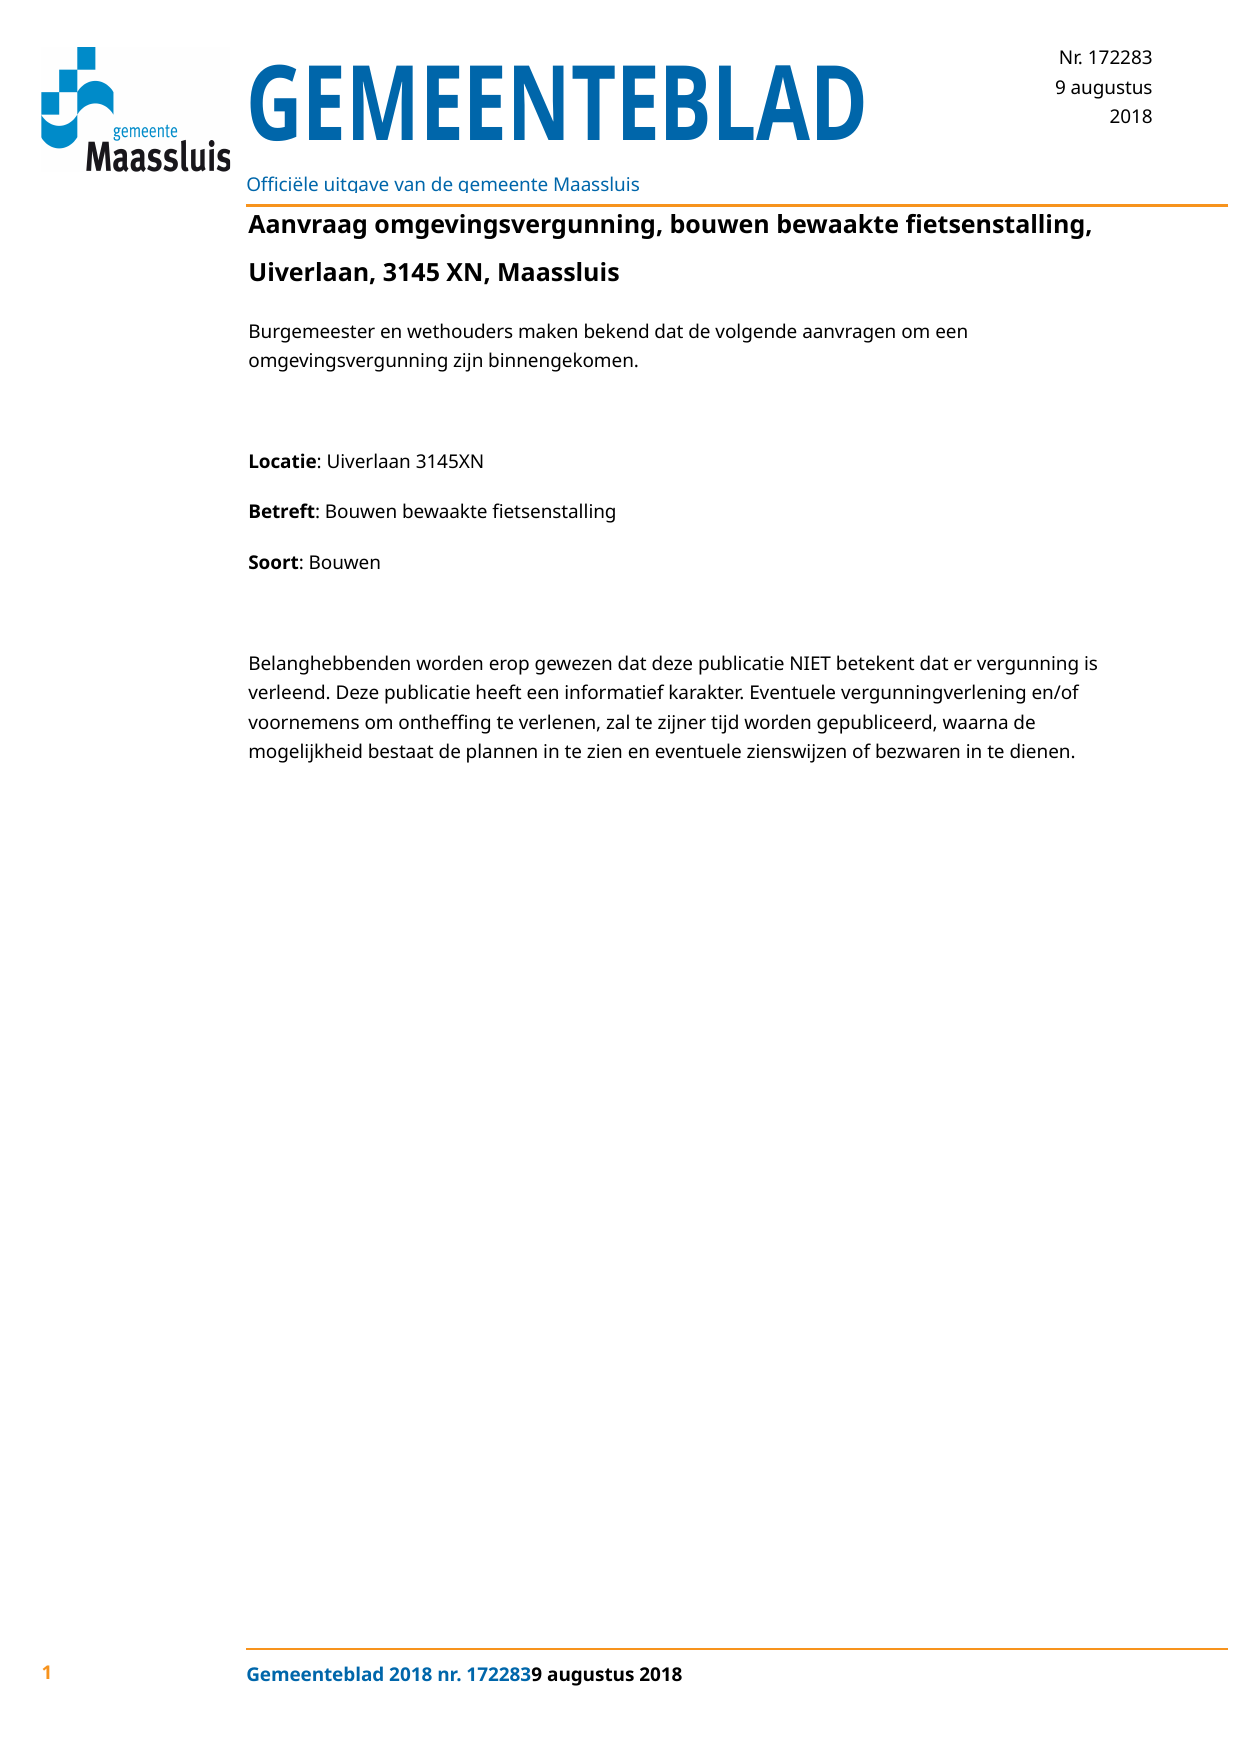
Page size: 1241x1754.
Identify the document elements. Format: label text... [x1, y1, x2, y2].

text Betreft: Bouwen bewaakte fietsenstalling [248, 499, 1152, 524]
text Locatie: Uiverlaan 3145XN [248, 448, 1152, 474]
text Burgemeester en wethouders maken bekend dat de volgende aanvragen om een omgevingsvergunning zijn binnengekomen. [248, 318, 1152, 373]
text Soort: Bouwen [248, 549, 1152, 575]
text Belanghebbenden worden erop gewezen dat deze publicatie NIET betekent dat er vergunning is verleend. Deze publicatie heeft een informatief karakter. Eventuele vergunningverlening en/of voornemens om ontheffing te verlenen, zal te zijner tijd worden gepubliceerd, waarna de mogelijkheid bestaat de plannen in te zien en eventuele zienswijzen of bezwaren in te dienen. [248, 650, 1152, 764]
picture [41, 47, 77, 92]
picture [41, 47, 231, 172]
text Aanvraag omgevingsvergunning, bouwen bewaakte fietsenstalling, Uiverlaan, 3145 XN, Maassluis [248, 207, 1152, 288]
